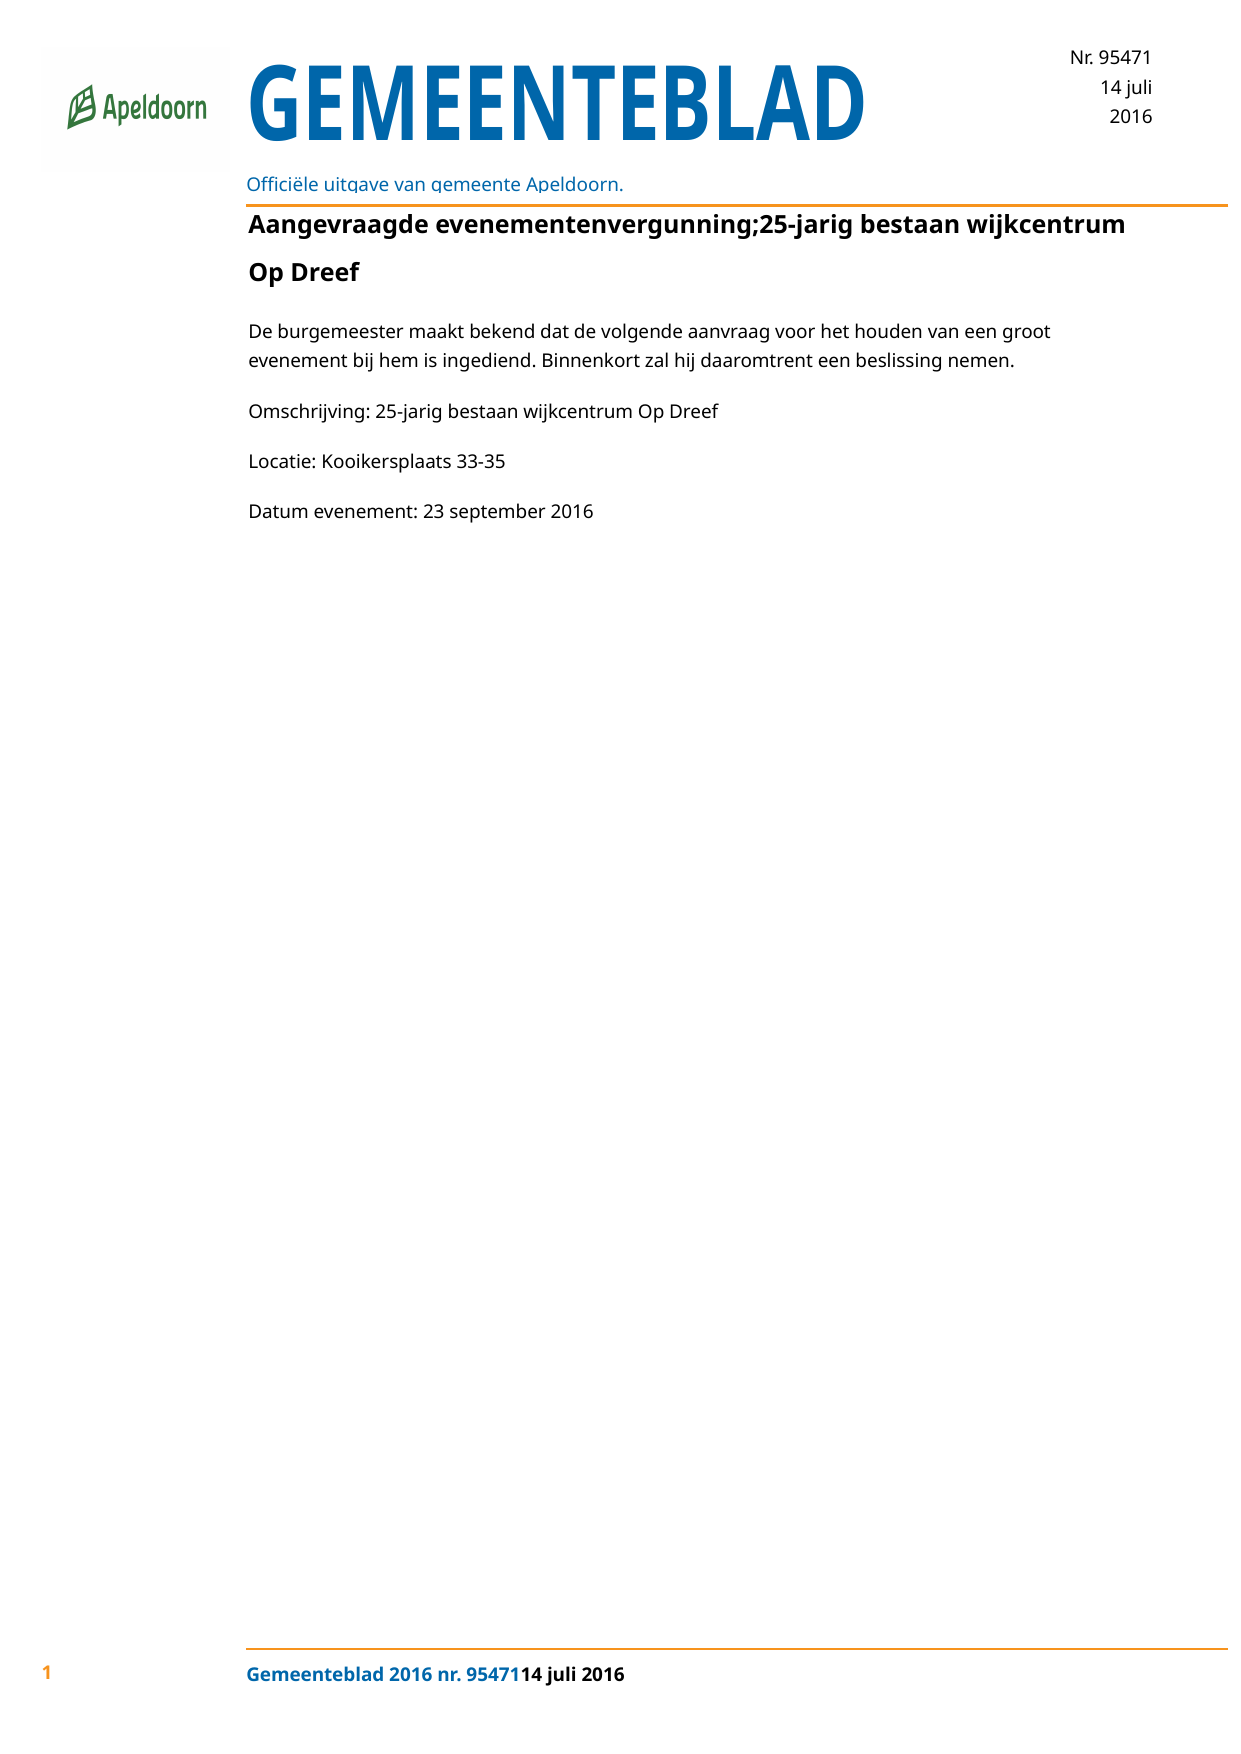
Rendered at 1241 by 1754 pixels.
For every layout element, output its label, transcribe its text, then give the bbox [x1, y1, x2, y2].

text Locatie: Kooikersplaats 33-35 [248, 448, 1152, 474]
text Omschrijving: 25-jarig bestaan wijkcentrum Op Dreef [248, 398, 1152, 424]
text Datum evenement: 23 september 2016 [248, 499, 1152, 524]
text Aangevraagde evenementenvergunning;25-jarig bestaan wijkcentrum Op Dreef [248, 207, 1152, 288]
text De burgemeester maakt bekend dat de volgende aanvraag voor het houden van een groot evenement bij hem is ingediend. Binnenkort zal hij daaromtrent een beslissing nemen. [248, 318, 1152, 373]
picture [41, 47, 231, 172]
